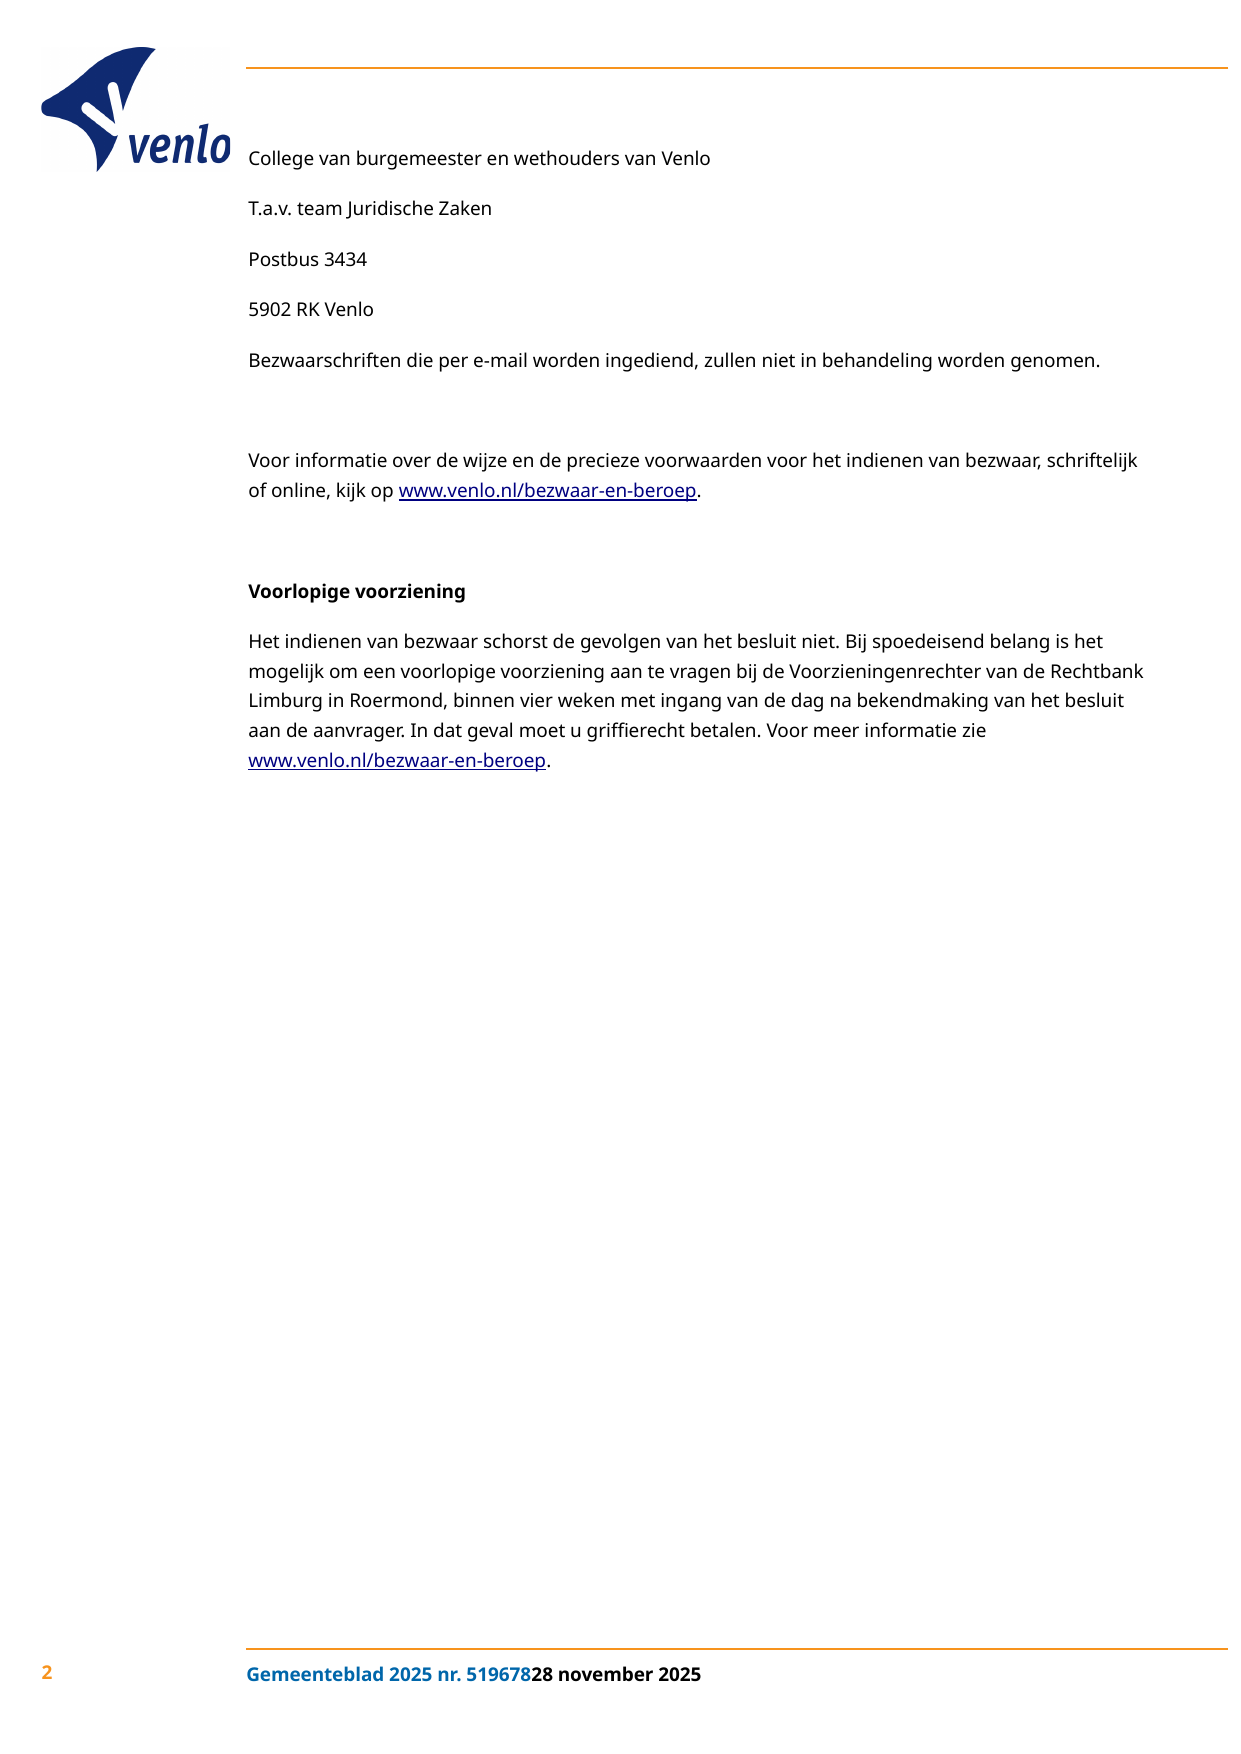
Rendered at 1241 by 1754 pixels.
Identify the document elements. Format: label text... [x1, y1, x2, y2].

text Het indienen van bezwaar schorst de gevolgen van het besluit niet. Bij spoedeisend belang is het mogelijk om een voorlopige voorziening aan te vragen bij de Voorzieningenrechter van de Rechtbank Limburg in Roermond, binnen vier weken met ingang van de dag na bekendmaking van het besluit aan de aanvrager. In dat geval moet u griffierecht betalen. Voor meer informatie zie www.venlo.nl/bezwaar-en-beroep. [248, 628, 1152, 773]
text 5902 RK Venlo [248, 296, 1152, 322]
text Voor informatie over de wijze en de precieze voorwaarden voor het indienen van bezwaar, schriftelijk of online, kijk op www.venlo.nl/bezwaar-en-beroep. [248, 448, 1152, 503]
text Bezwaarschriften die per e-mail worden ingediend, zullen niet in behandeling worden genomen. [248, 347, 1152, 373]
text T.a.v. team Juridische Zaken [248, 196, 1152, 221]
picture [41, 47, 231, 172]
text Postbus 3434 [248, 246, 1152, 272]
text College van burgemeester en wethouders van Venlo [248, 145, 1152, 171]
text Voorlopige voorziening [248, 578, 1152, 604]
